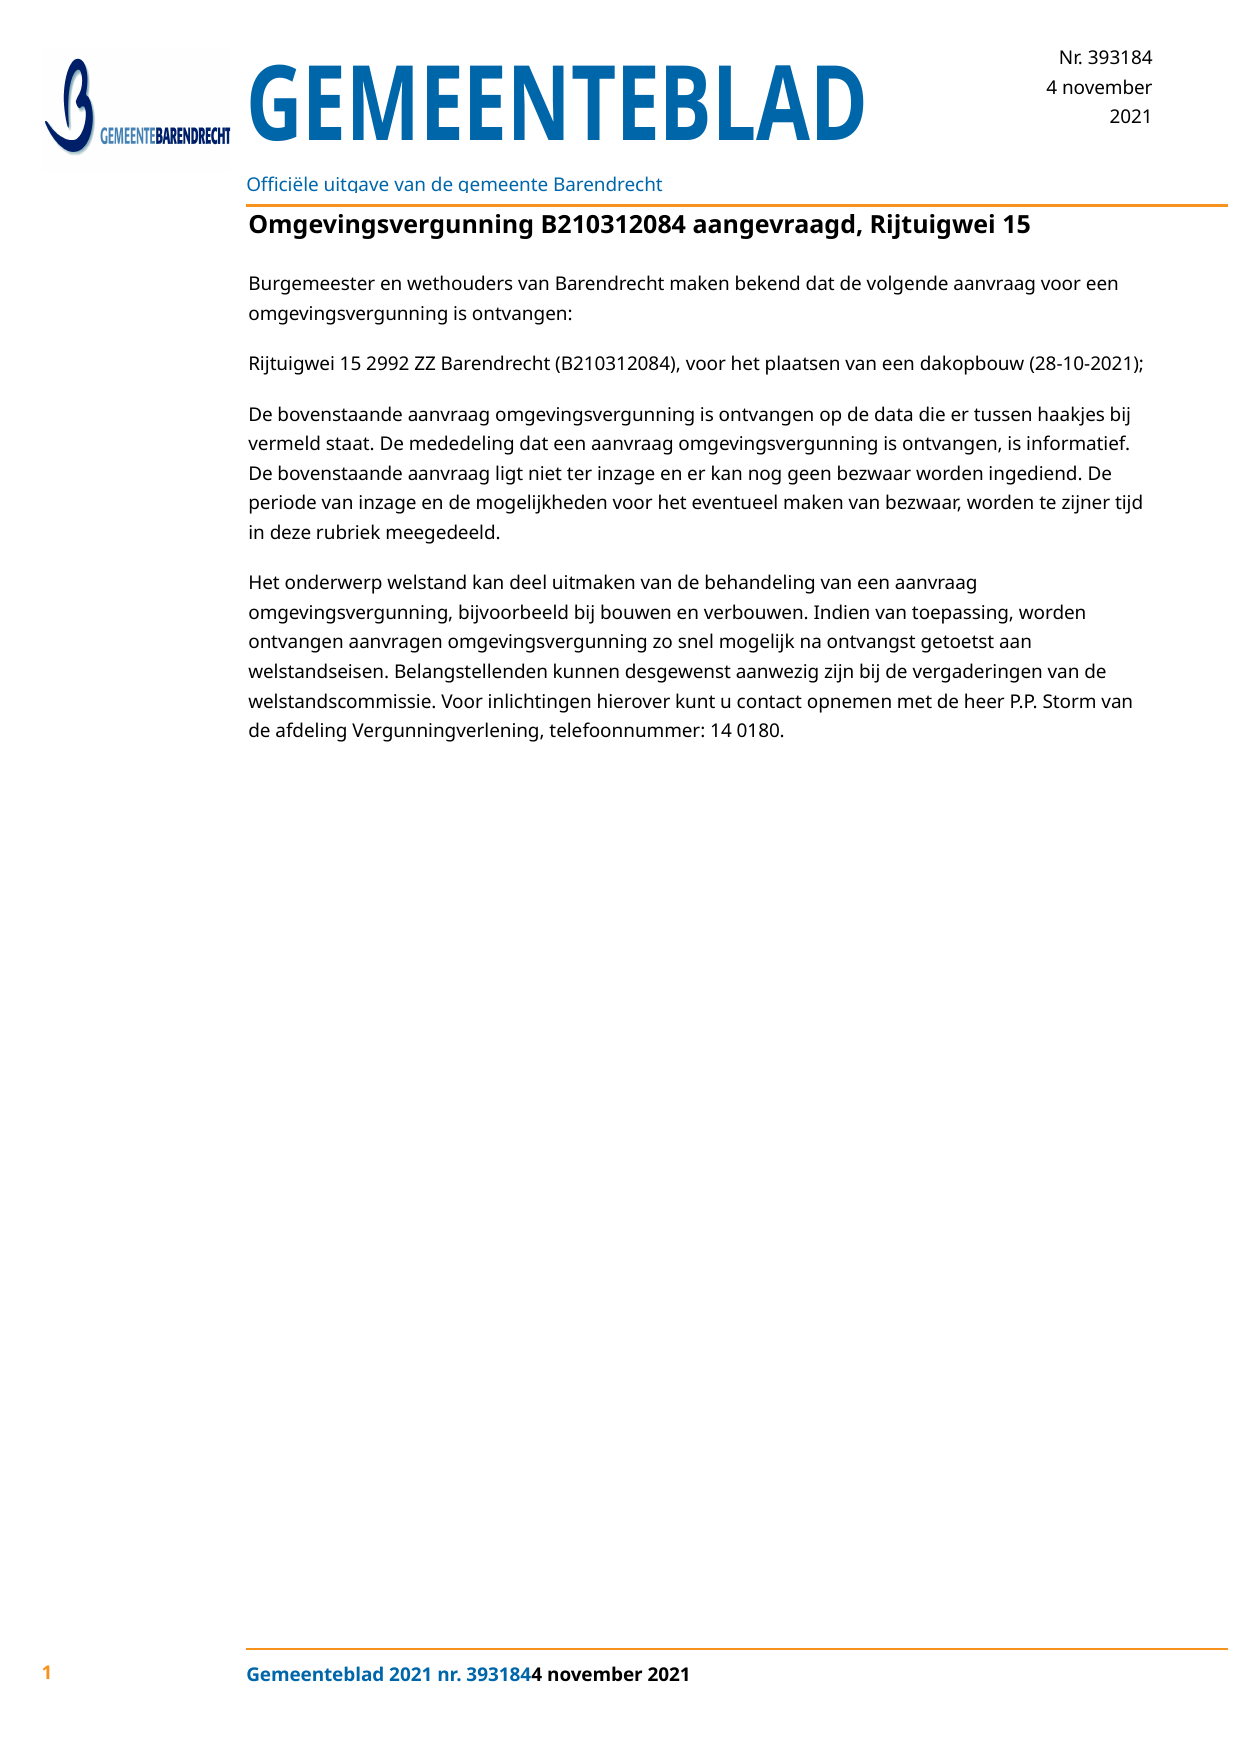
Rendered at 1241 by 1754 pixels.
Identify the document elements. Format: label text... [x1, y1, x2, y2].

text Omgevingsvergunning B210312084 aangevraagd, Rijtuigwei 15 [248, 207, 1152, 241]
text Het onderwerp welstand kan deel uitmaken van de behandeling van een aanvraag omgevingsvergunning, bijvoorbeeld bij bouwen en verbouwen. Indien van toepassing, worden ontvangen aanvragen omgevingsvergunning zo snel mogelijk na ontvangst getoetst aan welstandseisen. Belangstellenden kunnen desgewenst aanwezig zijn bij de vergaderingen van de welstandscommissie. Voor inlichtingen hierover kunt u contact opnemen met de heer P.P. Storm van de afdeling Vergunningverlening, telefoonnummer: 14 0180. [248, 569, 1152, 743]
text Burgemeester en wethouders van Barendrecht maken bekend dat de volgende aanvraag voor een omgevingsvergunning is ontvangen: [248, 270, 1152, 326]
picture [41, 47, 231, 172]
text Rijtuigwei 15 2992 ZZ Barendrecht (B210312084), voor het plaatsen van een dakopbouw (28-10-2021); [248, 350, 1152, 376]
text De bovenstaande aanvraag omgevingsvergunning is ontvangen op de data die er tussen haakjes bij vermeld staat. De mededeling dat een aanvraag omgevingsvergunning is ontvangen, is informatief. De bovenstaande aanvraag ligt niet ter inzage en er kan nog geen bezwaar worden ingediend. De periode van inzage en de mogelijkheden voor het eventueel maken van bezwaar, worden te zijner tijd in deze rubriek meegedeeld. [248, 401, 1152, 545]
